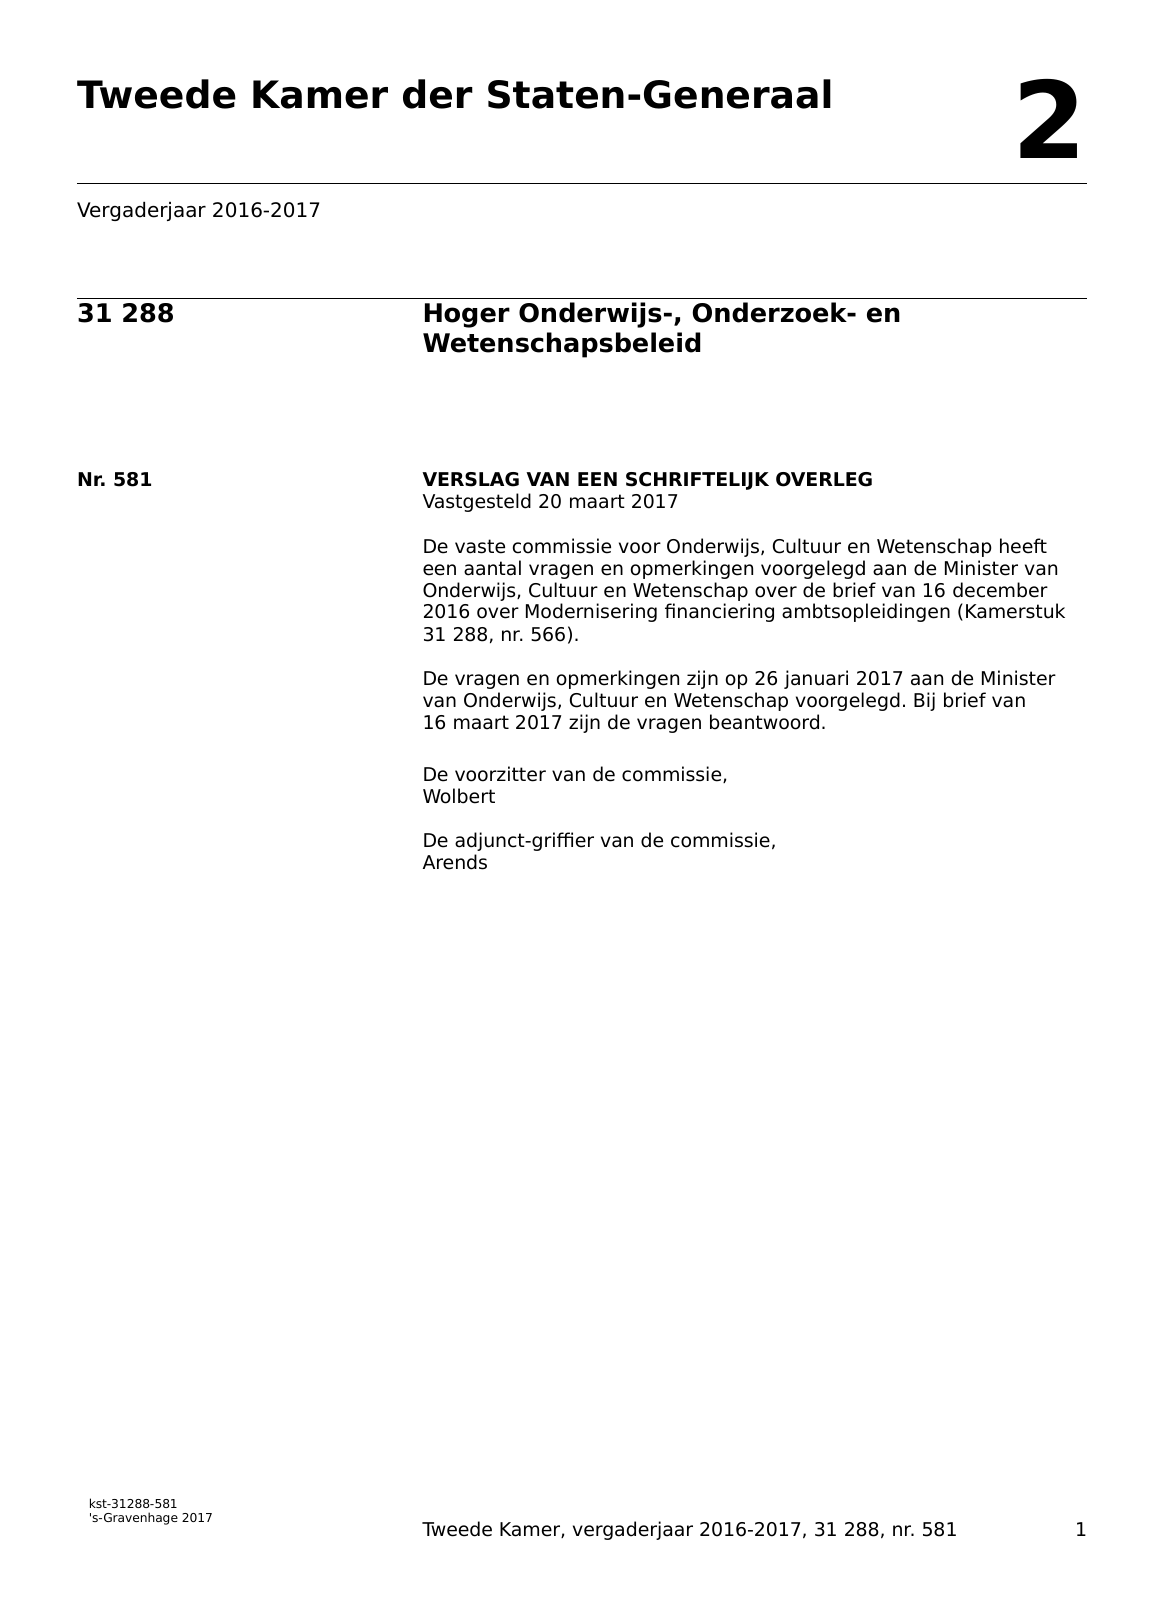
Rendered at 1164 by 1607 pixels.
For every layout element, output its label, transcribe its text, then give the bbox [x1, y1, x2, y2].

text De vaste commissie voor Onderwijs, Cultuur en Wetenschap heeft een aantal vragen en opmerkingen voorgelegd aan de Minister van Onderwijs, Cultuur en Wetenschap over de brief van 16 december 2016 over Modernisering financiering ambtsopleidingen (Kamerstuk 31 288, nr. 566). [422, 536, 1087, 645]
text 's-Gravenhage 2017 [88, 1511, 323, 1525]
subtitle Nr. 581 VERSLAG VAN EEN SCHRIFTELIJK OVERLEG [77, 469, 1087, 491]
text De vragen en opmerkingen zijn op 26 januari 2017 aan de Minister van Onderwijs, Cultuur en Wetenschap voorgelegd. Bij brief van 16 maart 2017 zijn de vragen beantwoord. [422, 668, 1087, 733]
text De adjunct-griffier van de commissie, Arends [422, 830, 1087, 874]
table_cell Vergaderjaar 2016-2017 [77, 184, 1087, 298]
text De voorzitter van de commissie, Wolbert [422, 763, 1087, 807]
subtitle 31 288 Hoger Onderwijs-, Onderzoek- en Wetenschapsbeleid [77, 299, 1087, 358]
text kst-31288-581 [88, 1497, 323, 1511]
table_header 2 [886, 59, 1087, 183]
table_header Tweede Kamer der Staten-Generaal [77, 59, 886, 183]
text Vastgesteld 20 maart 2017 [422, 491, 1087, 513]
